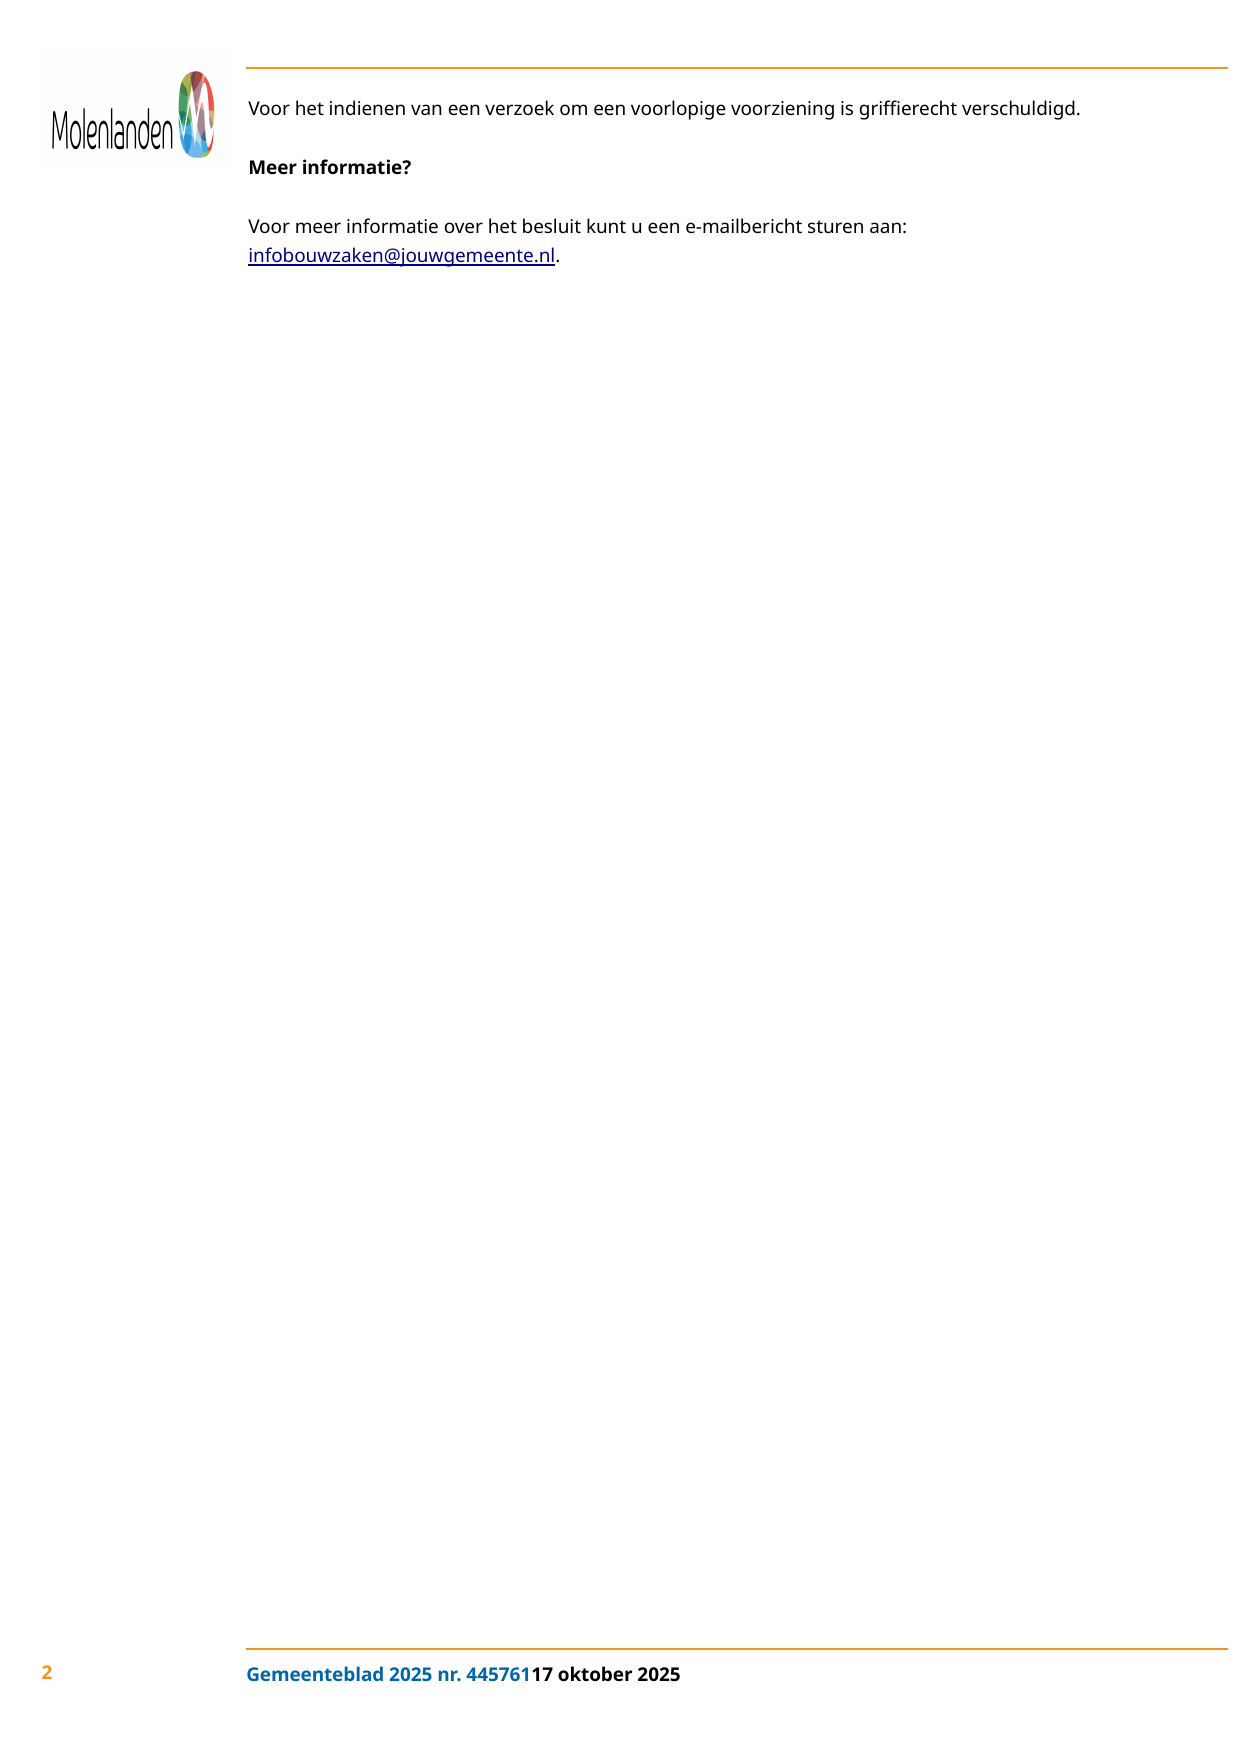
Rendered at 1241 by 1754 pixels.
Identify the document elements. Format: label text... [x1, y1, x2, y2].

text Meer informatie? [248, 154, 1152, 180]
text Voor meer informatie over het besluit kunt u een e-mailbericht sturen aan: infobouwzaken@jouwgemeente.nl. [248, 213, 1152, 268]
text Voor het indienen van een verzoek om een voorlopige voorziening is griffierecht verschuldigd. [248, 95, 1152, 121]
picture [41, 47, 231, 172]
